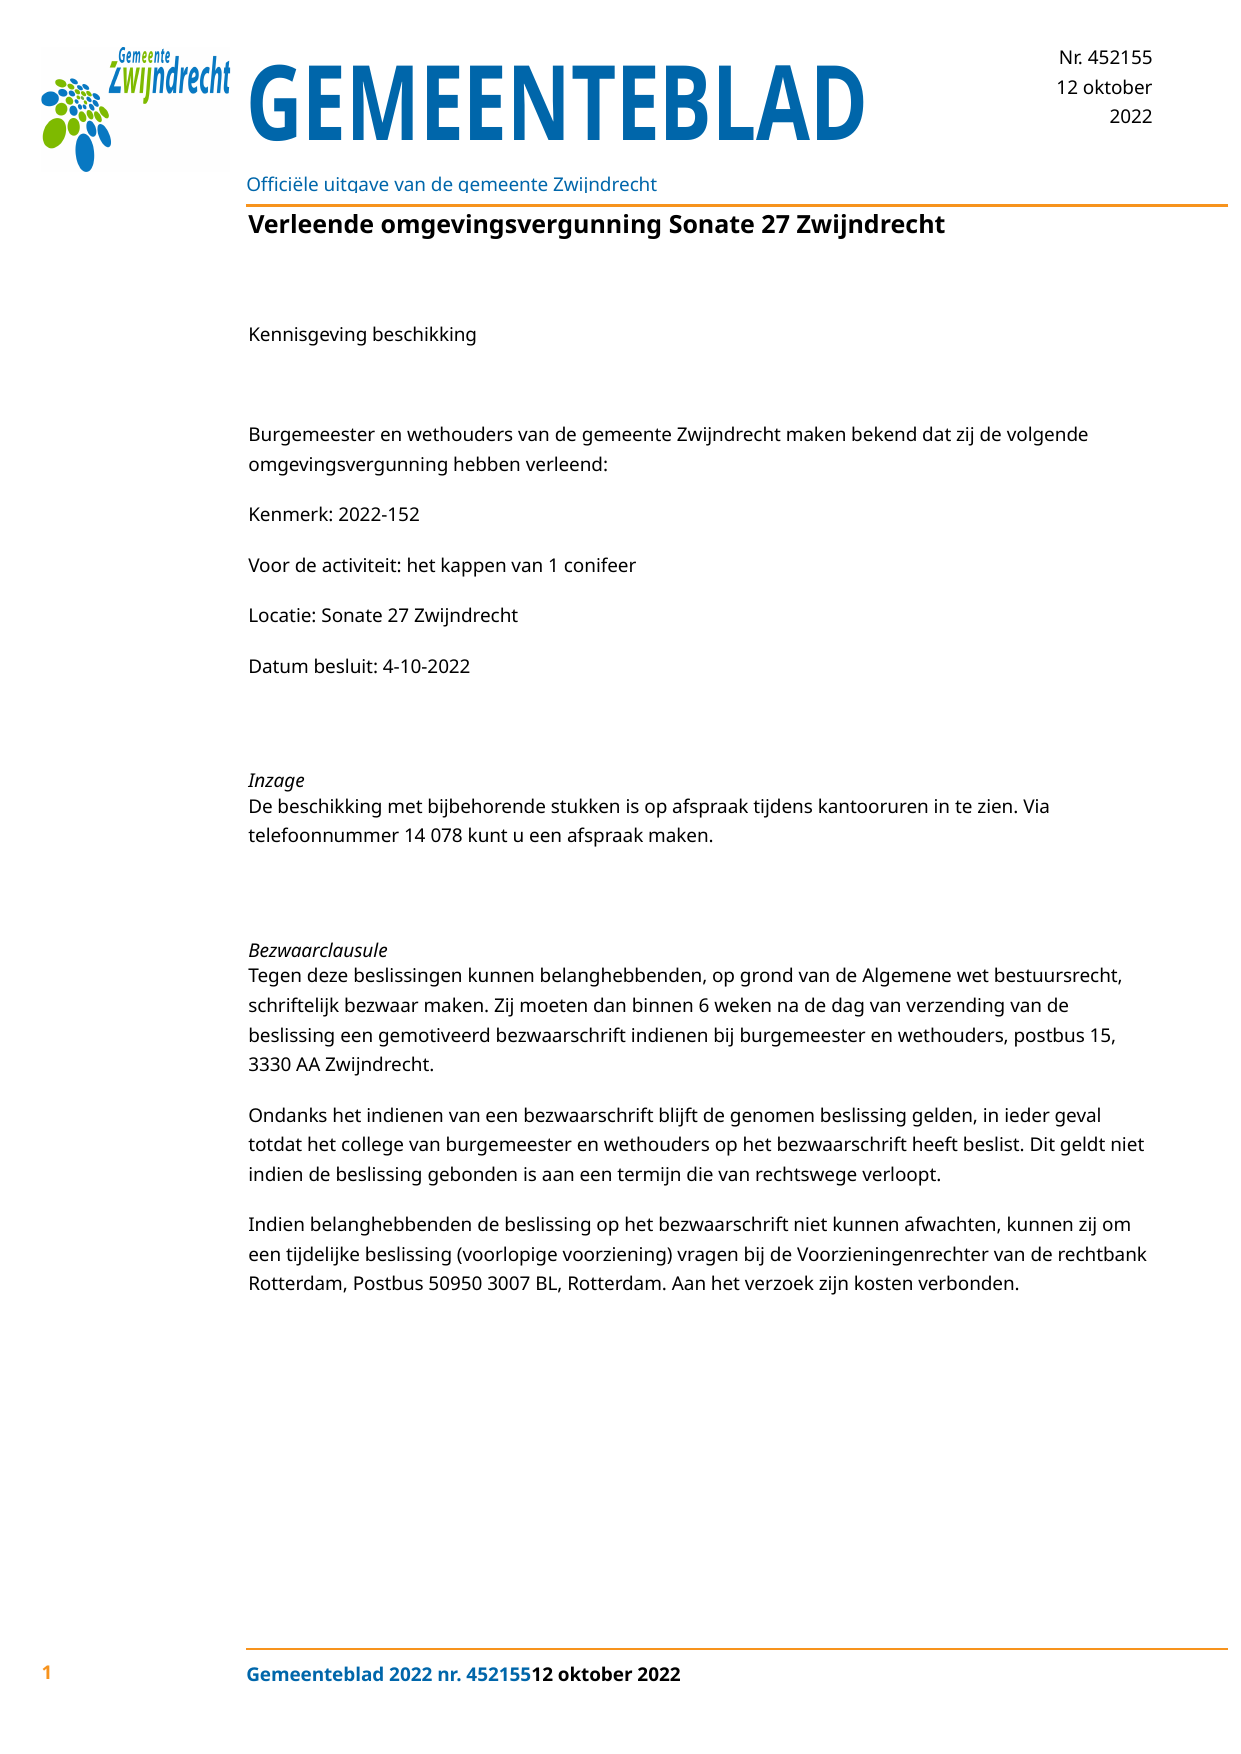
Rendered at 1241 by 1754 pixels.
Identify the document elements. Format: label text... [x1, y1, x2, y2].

text Kennisgeving beschikking [248, 321, 1152, 346]
text Kenmerk: 2022-152 [248, 502, 1152, 527]
text De beschikking met bijbehorende stukken is op afspraak tijdens kantooruren in te zien. Via telefoonnummer 14 078 kunt u een afspraak maken. [248, 793, 1152, 848]
text Ondanks het indienen van een bezwaarschrift blijft de genomen beslissing gelden, in ieder geval totdat het college van burgemeester en wethouders op het bezwaarschrift heeft beslist. Dit geldt niet indien de beslissing gebonden is aan een termijn die van rechtswege verloopt. [248, 1102, 1152, 1187]
text Indien belanghebbenden de beslissing op het bezwaarschrift niet kunnen afwachten, kunnen zij om een tijdelijke beslissing (voorlopige voorziening) vragen bij de Voorzieningenrechter van de rechtbank Rotterdam, Postbus 50950 3007 BL, Rotterdam. Aan het verzoek zijn kosten verbonden. [248, 1211, 1152, 1296]
text Bezwaarclausule [248, 937, 1152, 963]
picture [41, 47, 231, 172]
text Verleende omgevingsvergunning Sonate 27 Zwijndrecht [248, 207, 1152, 241]
text Datum besluit: 4-10-2022 [248, 653, 1152, 678]
text Tegen deze beslissingen kunnen belanghebbenden, op grond van de Algemene wet bestuursrecht, schriftelijk bezwaar maken. Zij moeten dan binnen 6 weken na de dag van verzending van de beslissing een gemotiveerd bezwaarschrift indienen bij burgemeester en wethouders, postbus 15, 3330 AA Zwijndrecht. [248, 963, 1152, 1077]
text Burgemeester en wethouders van de gemeente Zwijndrecht maken bekend dat zij de volgende omgevingsvergunning hebben verleend: [248, 422, 1152, 477]
text Locatie: Sonate 27 Zwijndrecht [248, 602, 1152, 628]
text Voor de activiteit: het kappen van 1 conifeer [248, 552, 1152, 578]
text Inzage [248, 767, 1152, 793]
